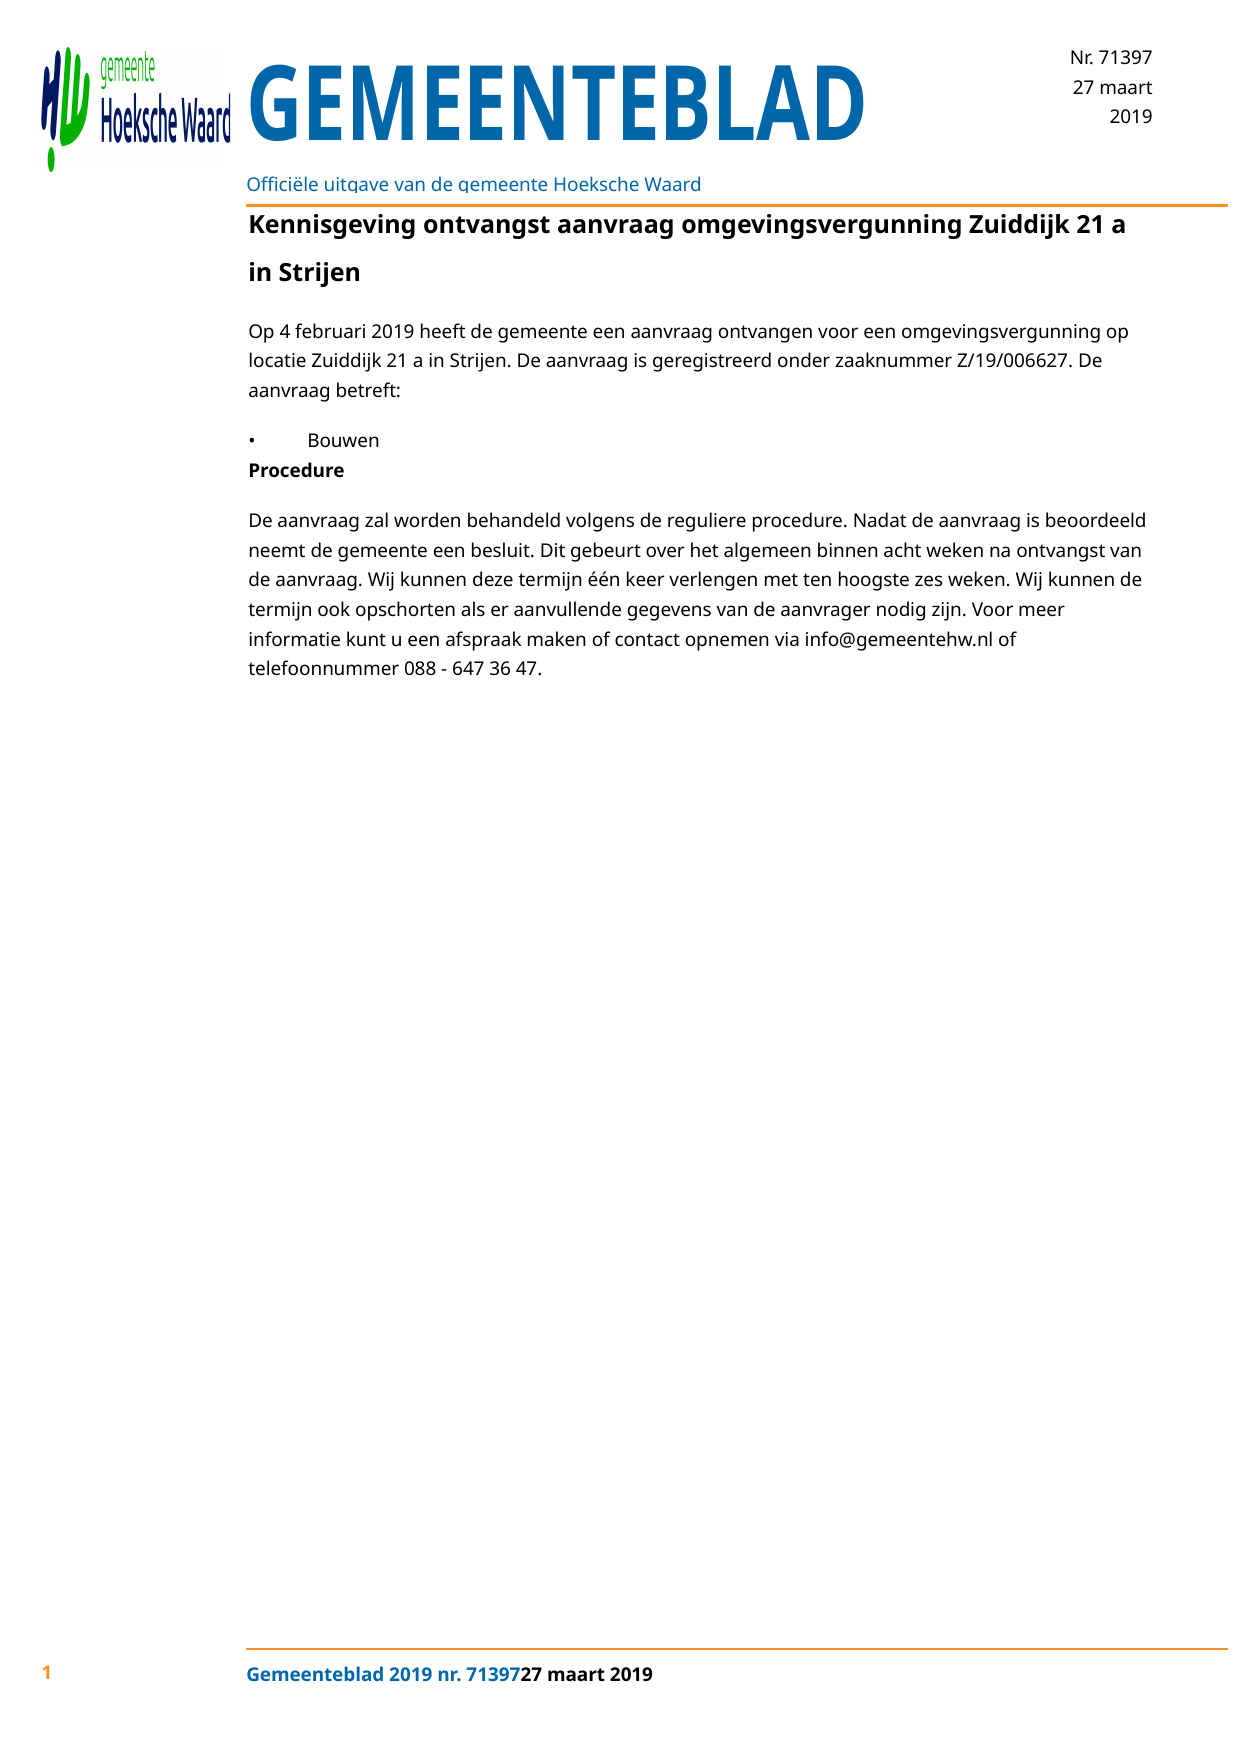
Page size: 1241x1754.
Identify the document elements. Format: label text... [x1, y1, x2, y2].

text Procedure [248, 457, 1152, 483]
text Op 4 februari 2019 heeft de gemeente een aanvraag ontvangen voor een omgevingsvergunning op locatie Zuiddijk 21 a in Strijen. De aanvraag is geregistreerd onder zaaknummer Z/19/006627. De aanvraag betreft: [248, 318, 1152, 403]
picture [41, 47, 231, 172]
text Kennisgeving ontvangst aanvraag omgevingsvergunning Zuiddijk 21 a in Strijen [248, 207, 1152, 288]
text De aanvraag zal worden behandeld volgens de reguliere procedure. Nadat de aanvraag is beoordeeld neemt de gemeente een besluit. Dit gebeurt over het algemeen binnen acht weken na ontvangst van de aanvraag. Wij kunnen deze termijn één keer verlengen met ten hoogste zes weken. Wij kunnen de termijn ook opschorten als er aanvullende gegevens van de aanvrager nodig zijn. Voor meer informatie kunt u een afspraak maken of contact opnemen via info@gemeentehw.nl of telefoonnummer 088 - 647 36 47. [248, 507, 1152, 681]
list Bouwen [248, 427, 1152, 453]
